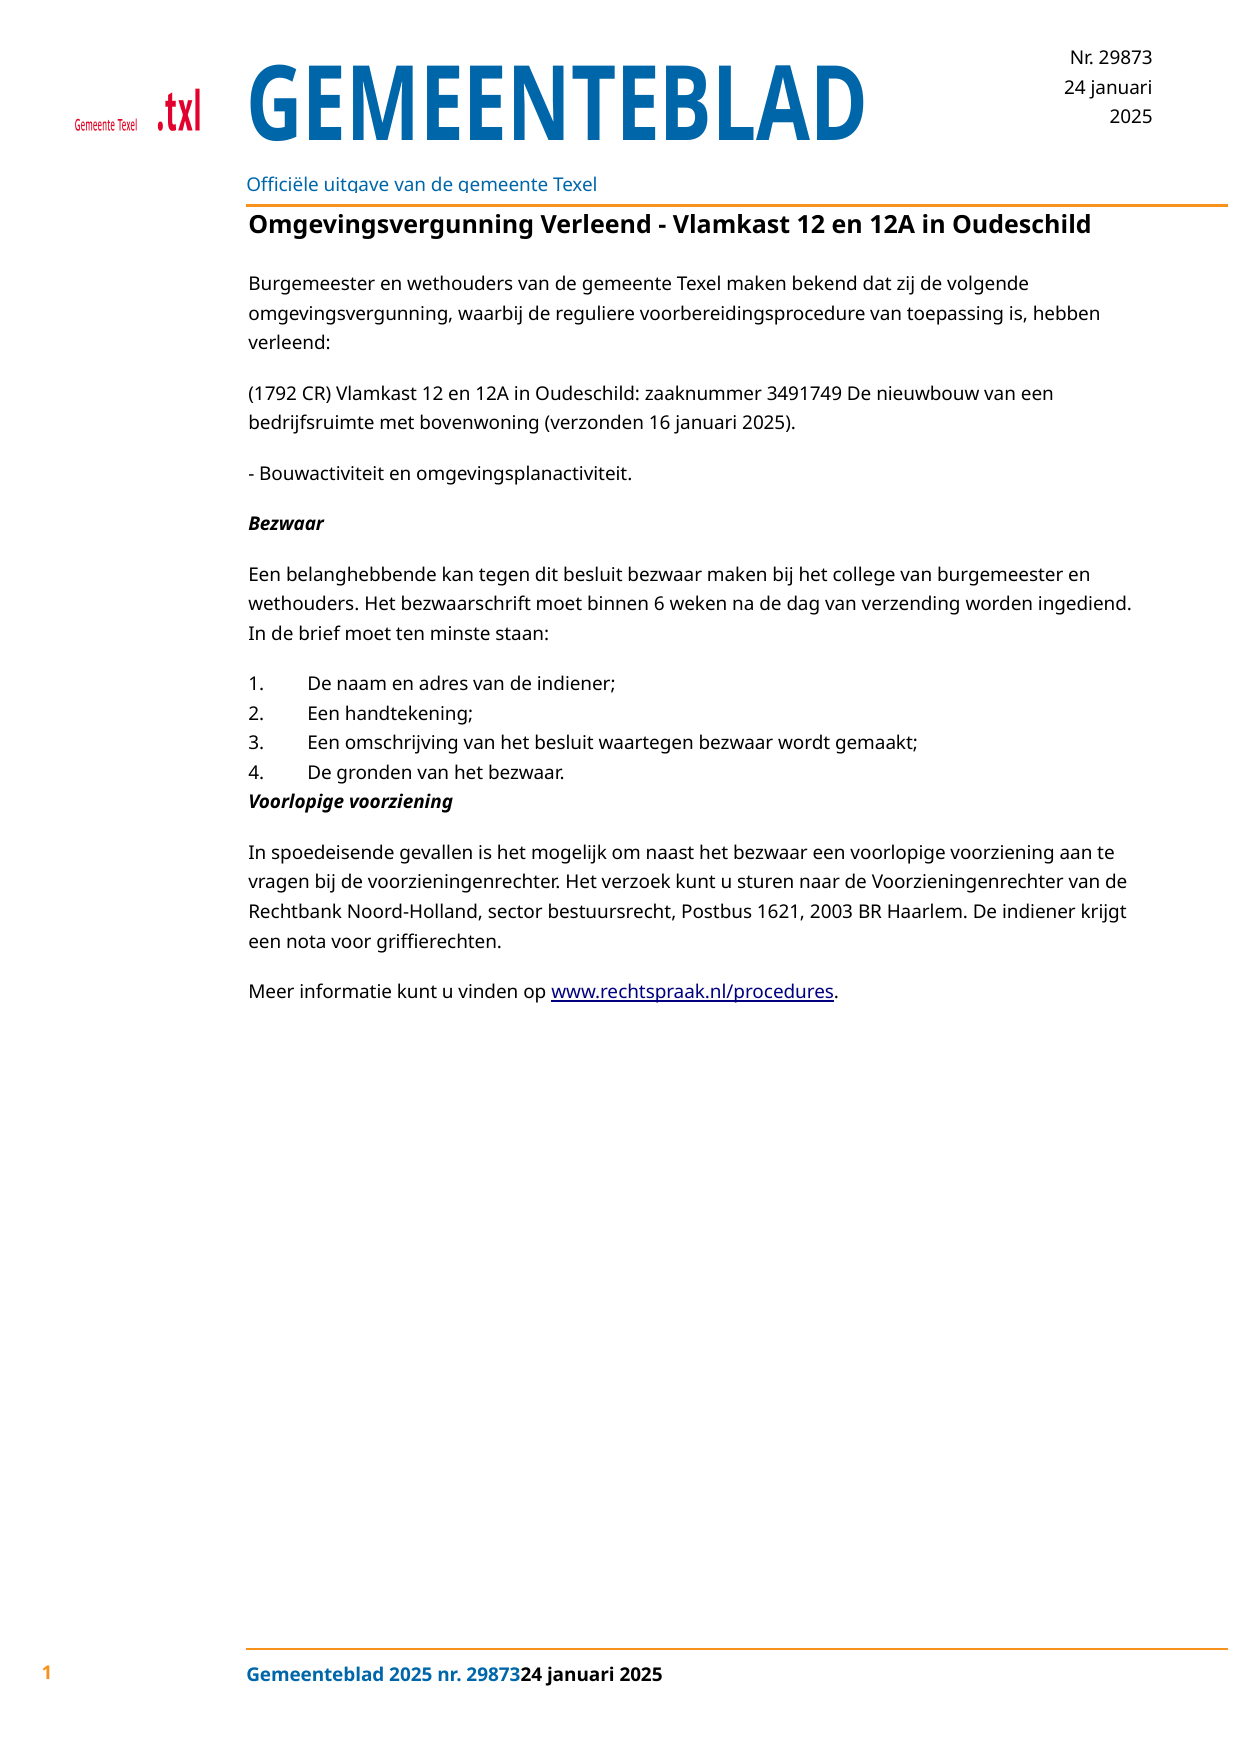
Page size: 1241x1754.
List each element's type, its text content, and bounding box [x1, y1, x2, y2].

list De gronden van het bezwaar. [248, 759, 1152, 785]
list Een handtekening; [248, 700, 1152, 726]
text In spoedeisende gevallen is het mogelijk om naast het bezwaar een voorlopige voorziening aan te vragen bij de voorzieningenrechter. Het verzoek kunt u sturen naar de Voorzieningenrechter van de Rechtbank Noord-Holland, sector bestuursrecht, Postbus 1621, 2003 BR Haarlem. De indiener krijgt een nota voor griffierechten. [248, 839, 1152, 953]
list De naam en adres van de indiener; [248, 670, 1152, 696]
text Voorlopige voorziening [248, 789, 1152, 814]
text Burgemeester en wethouders van de gemeente Texel maken bekend dat zij de volgende omgevingsvergunning, waarbij de reguliere voorbereidingsprocedure van toepassing is, hebben verleend: [248, 270, 1152, 355]
text Omgevingsvergunning Verleend - Vlamkast 12 en 12A in Oudeschild [248, 207, 1152, 241]
picture [41, 47, 231, 172]
text - Bouwactiviteit en omgevingsplanactiviteit. [248, 460, 1152, 486]
text Een belanghebbende kan tegen dit besluit bezwaar maken bij het college van burgemeester en wethouders. Het bezwaarschrift moet binnen 6 weken na de dag van verzending worden ingediend. In de brief moet ten minste staan: [248, 561, 1152, 646]
text Meer informatie kunt u vinden op www.rechtspraak.nl/procedures. [248, 978, 1152, 1004]
text Bezwaar [248, 510, 1152, 536]
text (1792 CR) Vlamkast 12 en 12A in Oudeschild: zaaknummer 3491749 De nieuwbouw van een bedrijfsruimte met bovenwoning (verzonden 16 januari 2025). [248, 380, 1152, 435]
list Een omschrijving van het besluit waartegen bezwaar wordt gemaakt; [248, 729, 1152, 755]
